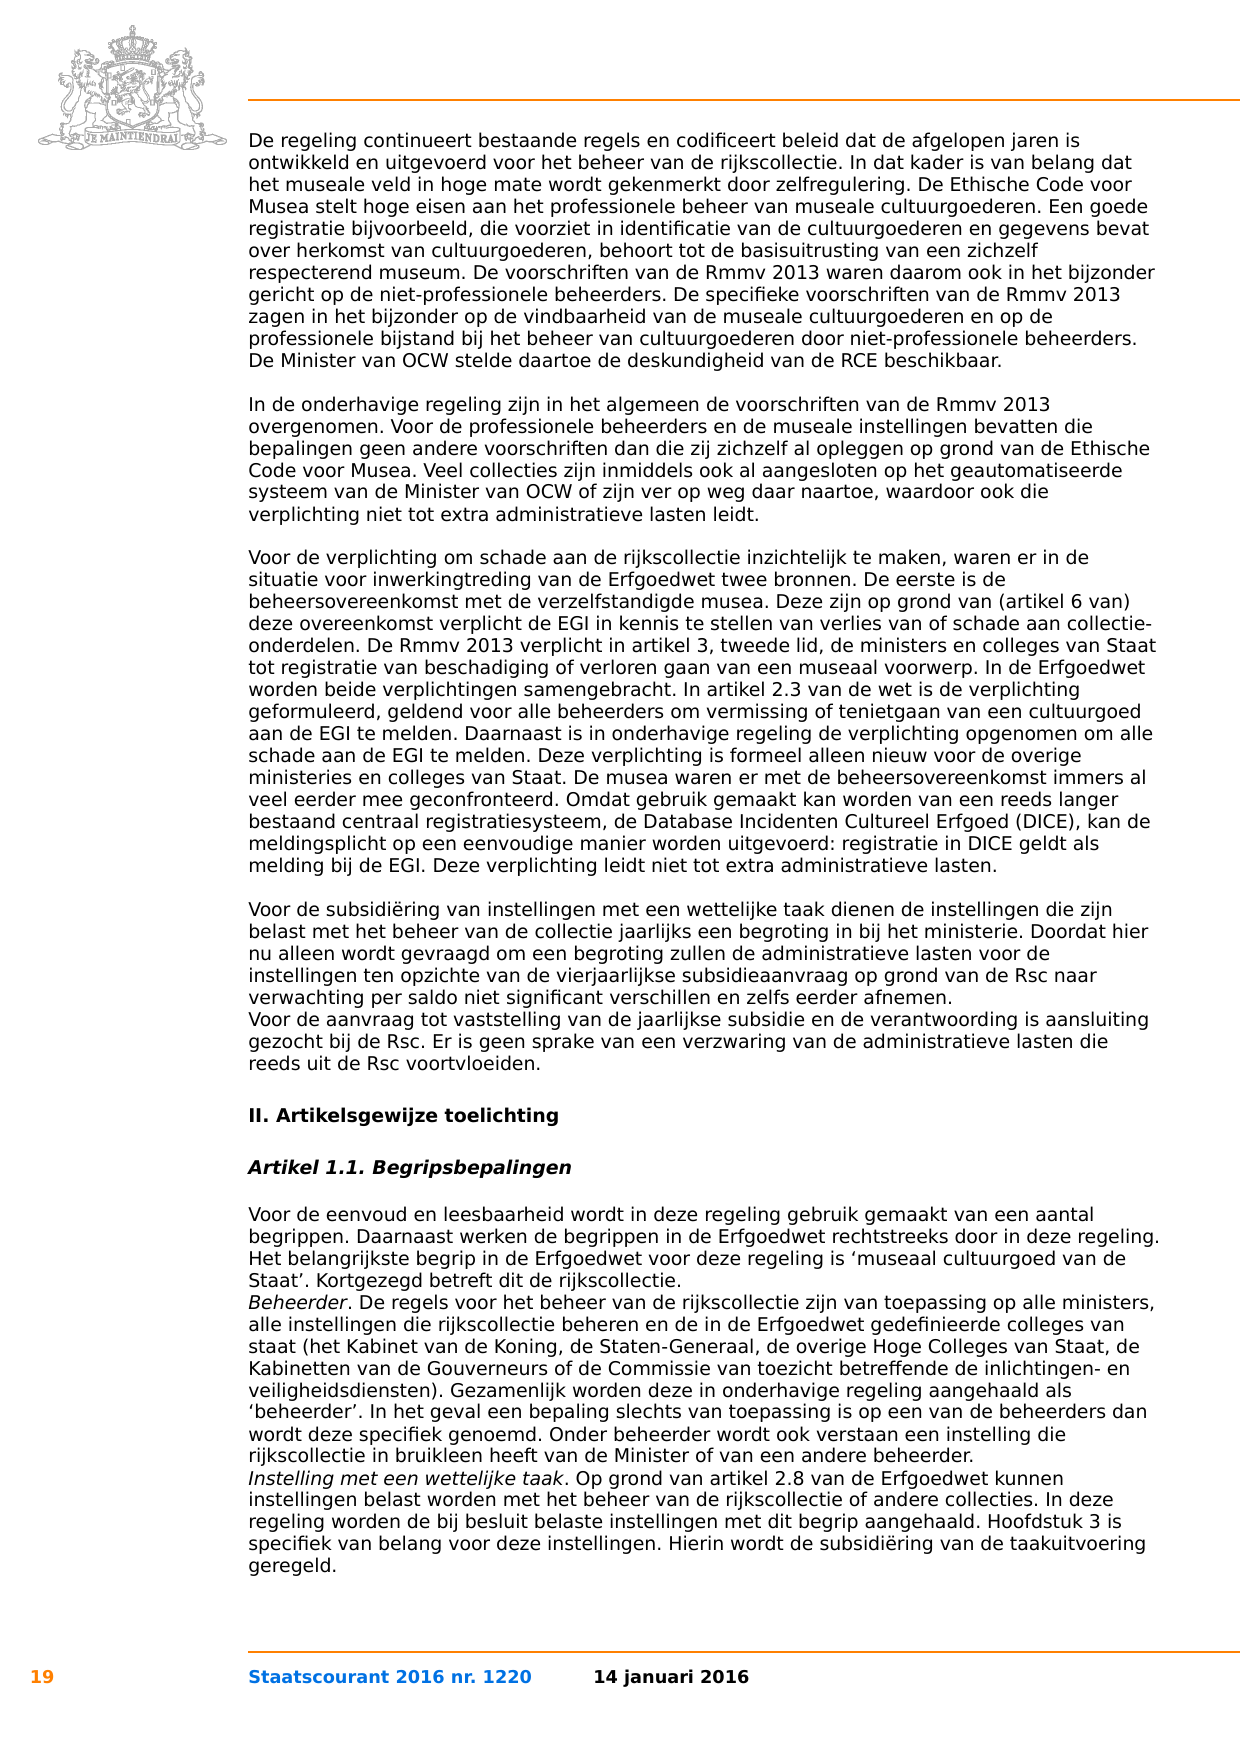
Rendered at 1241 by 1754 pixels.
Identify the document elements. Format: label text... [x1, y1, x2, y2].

text Voor de verplichting om schade aan de rijkscollectie inzichtelijk te maken, waren er in de situatie voor inwerkingtreding van de Erfgoedwet twee bronnen. De eerste is de beheersovereenkomst met de verzelfstandigde musea. Deze zijn op grond van (artikel 6 van) deze overeenkomst verplicht de EGI in kennis te stellen van verlies van of schade aan collectie-onderdelen. De Rmmv 2013 verplicht in artikel 3, tweede lid, de ministers en colleges van Staat tot registratie van beschadiging of verloren gaan van een museaal voorwerp. In de Erfgoedwet worden beide verplichtingen samengebracht. In artikel 2.3 van de wet is de verplichting geformuleerd, geldend voor alle beheerders om vermissing of tenietgaan van een cultuurgoed aan de EGI te melden. Daarnaast is in onderhavige regeling de verplichting opgenomen om alle schade aan de EGI te melden. Deze verplichting is formeel alleen nieuw voor de overige ministeries en colleges van Staat. De musea waren er met de beheersovereenkomst immers al veel eerder mee geconfronteerd. Omdat gebruik gemaakt kan worden van een reeds langer bestaand centraal registratiesysteem, de Database Incidenten Cultureel Erfgoed (DICE), kan de meldingsplicht op een eenvoudige manier worden uitgevoerd: registratie in DICE geldt als melding bij de EGI. Deze verplichting leidt niet tot extra administratieve lasten. [248, 547, 1163, 877]
text Beheerder. De regels voor het beheer van de rijkscollectie zijn van toepassing op alle ministers, alle instellingen die rijkscollectie beheren en de in de Erfgoedwet gedefinieerde colleges van staat (het Kabinet van de Koning, de Staten-Generaal, de overige Hoge Colleges van Staat, de Kabinetten van de Gouverneurs of de Commissie van toezicht betreffende de inlichtingen- en veiligheidsdiensten). Gezamenlijk worden deze in onderhavige regeling aangehaald als ‘beheerder’. In het geval een bepaling slechts van toepassing is op een van de beheerders dan wordt deze specifiek genoemd. Onder beheerder wordt ook verstaan een instelling die rijkscollectie in bruikleen heeft van de Minister of van een andere beheerder. [248, 1292, 1163, 1467]
text In de onderhavige regeling zijn in het algemeen de voorschriften van de Rmmv 2013 overgenomen. Voor de professionele beheerders en de museale instellingen bevatten die bepalingen geen andere voorschriften dan die zij zichzelf al opleggen op grond van de Ethische Code voor Musea. Veel collecties zijn inmiddels ook al aangesloten op het geautomatiseerde systeem van de Minister van OCW of zijn ver op weg daar naartoe, waardoor ook die verplichting niet tot extra administratieve lasten leidt. [248, 393, 1163, 525]
text Voor de eenvoud en leesbaarheid wordt in deze regeling gebruik gemaakt van een aantal begrippen. Daarnaast werken de begrippen in de Erfgoedwet rechtstreeks door in deze regeling. Het belangrijkste begrip in de Erfgoedwet voor deze regeling is ‘museaal cultuurgoed van de Staat’. Kortgezegd betreft dit de rijkscollectie. [248, 1204, 1163, 1292]
text Voor de aanvraag tot vaststelling van de jaarlijkse subsidie en de verantwoording is aansluiting gezocht bij de Rsc. Er is geen sprake van een verzwaring van de administratieve lasten die reeds uit de Rsc voortvloeiden. [248, 1009, 1163, 1075]
text Voor de subsidiëring van instellingen met een wettelijke taak dienen de instellingen die zijn belast met het beheer van de collectie jaarlijks een begroting in bij het ministerie. Doordat hier nu alleen wordt gevraagd om een begroting zullen de administratieve lasten voor de instellingen ten opzichte van de vierjaarlijkse subsidieaanvraag op grond van de Rsc naar verwachting per saldo niet significant verschillen en zelfs eerder afnemen. [248, 899, 1163, 1009]
subtitle Artikel 1.1. Begripsbepalingen [248, 1157, 1163, 1179]
text De regeling continueert bestaande regels en codificeert beleid dat de afgelopen jaren is ontwikkeld en uitgevoerd voor het beheer van de rijkscollectie. In dat kader is van belang dat het museale veld in hoge mate wordt gekenmerkt door zelfregulering. De Ethische Code voor Musea stelt hoge eisen aan het professionele beheer van museale cultuurgoederen. Een goede registratie bijvoorbeeld, die voorziet in identificatie van de cultuurgoederen en gegevens bevat over herkomst van cultuurgoederen, behoort tot de basisuitrusting van een zichzelf respecterend museum. De voorschriften van de Rmmv 2013 waren daarom ook in het bijzonder gericht op de niet-professionele beheerders. De specifieke voorschriften van de Rmmv 2013 zagen in het bijzonder op de vindbaarheid van de museale cultuurgoederen en op de professionele bijstand bij het beheer van cultuurgoederen door niet-professionele beheerders. De Minister van OCW stelde daartoe de deskundigheid van de RCE beschikbaar. [248, 130, 1163, 372]
picture [38, 25, 227, 150]
subtitle II. Artikelsgewijze toelichting [248, 1105, 1163, 1127]
text Instelling met een wettelijke taak. Op grond van artikel 2.8 van de Erfgoedwet kunnen instellingen belast worden met het beheer van de rijkscollectie of andere collecties. In deze regeling worden de bij besluit belaste instellingen met dit begrip aangehaald. Hoofdstuk 3 is specifiek van belang voor deze instellingen. Hierin wordt de subsidiëring van de taakuitvoering geregeld. [248, 1467, 1163, 1577]
